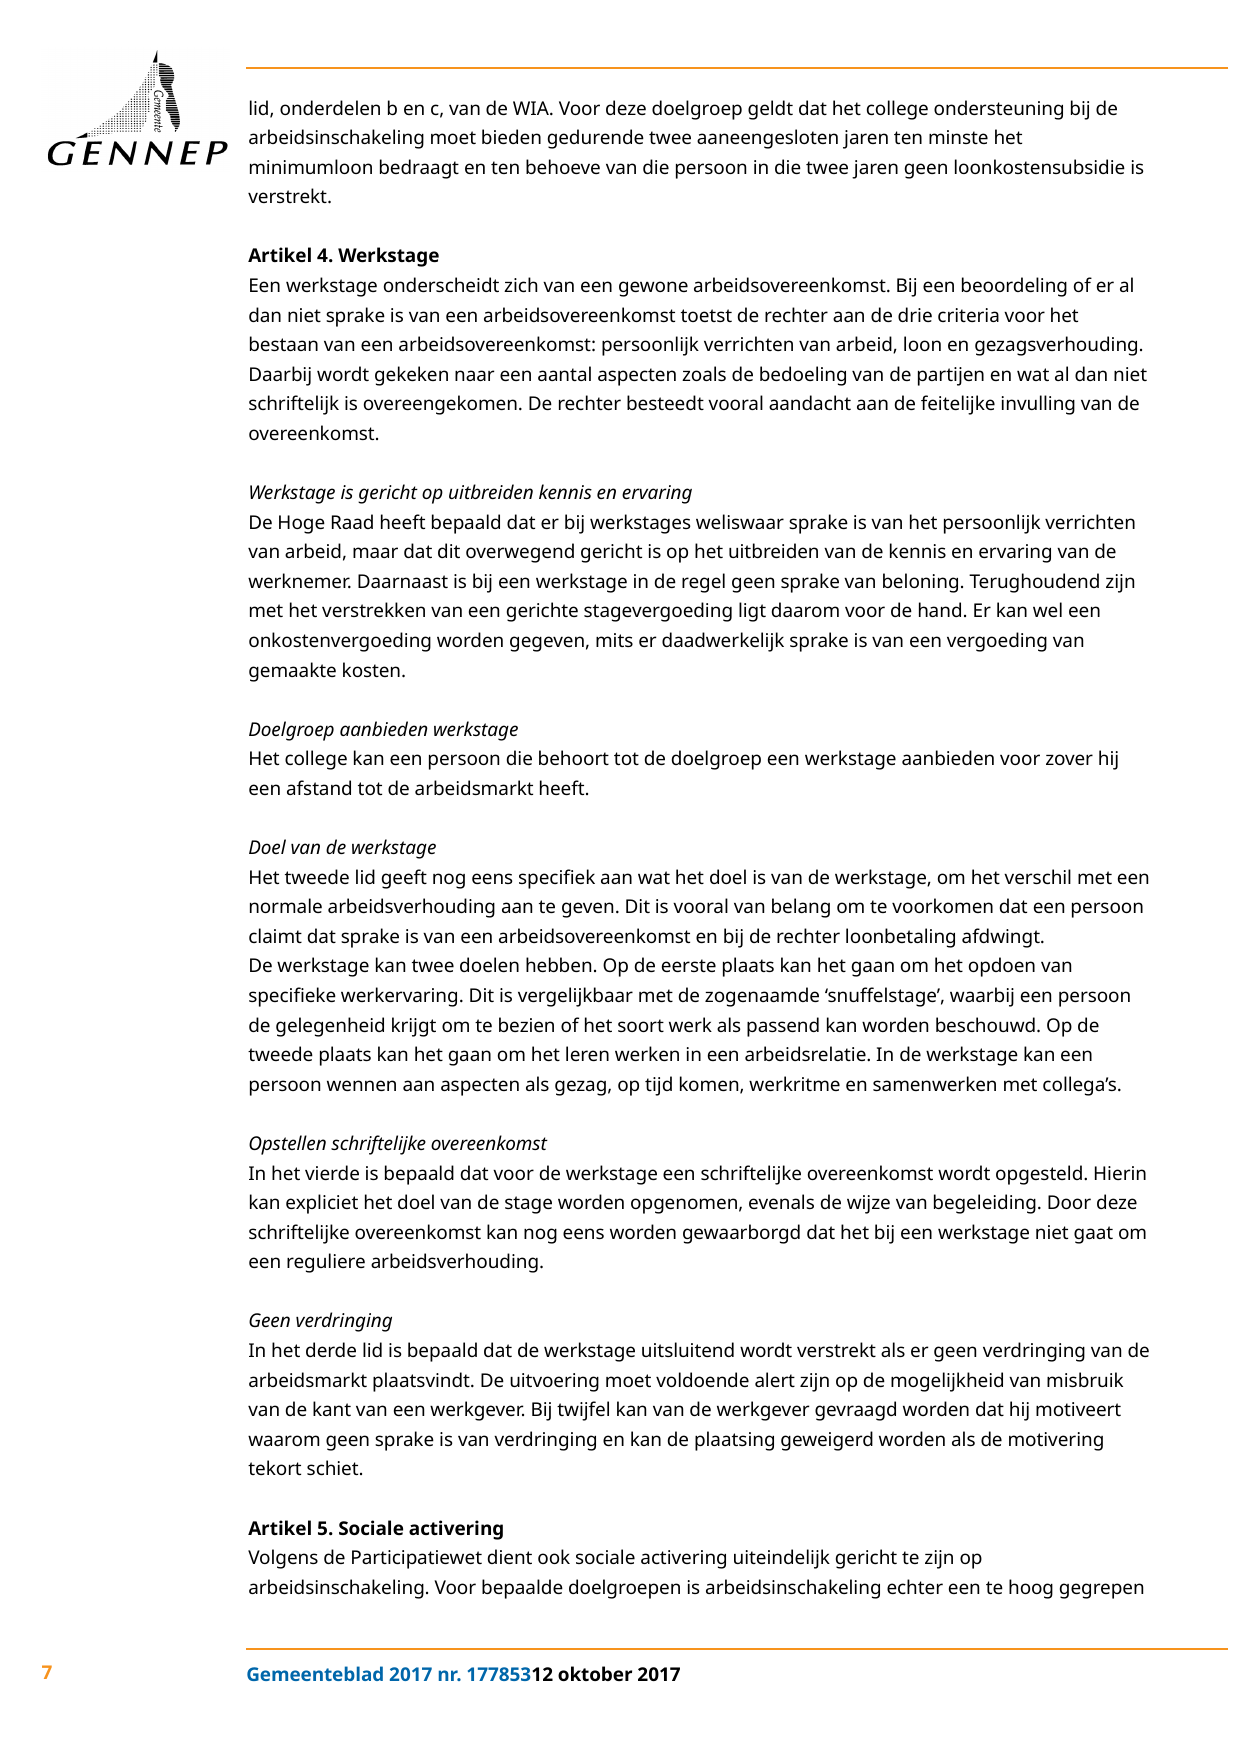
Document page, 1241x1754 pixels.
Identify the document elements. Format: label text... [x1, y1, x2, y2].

text Volgens de Participatiewet dient ook sociale activering uiteindelijk gericht te zijn op arbeidsinschakeling. Voor bepaalde doelgroepen is arbeidsinschakeling echter een te hoog gegrepen [248, 1544, 1152, 1600]
picture [41, 47, 231, 172]
text Werkstage is gericht op uitbreiden kennis en ervaring [248, 479, 1152, 505]
text De Hoge Raad heeft bepaald dat er bij werkstages weliswaar sprake is van het persoonlijk verrichten van arbeid, maar dat dit overwegend gericht is op het uitbreiden van de kennis en ervaring van de werknemer. Daarnaast is bij een werkstage in de regel geen sprake van beloning. Terughoudend zijn met het verstrekken van een gerichte stagevergoeding ligt daarom voor de hand. Er kan wel een onkostenvergoeding worden gegeven, mits er daadwerkelijk sprake is van een vergoeding van gemaakte kosten. [248, 509, 1152, 683]
text Doelgroep aanbieden werkstage [248, 716, 1152, 742]
text Een werkstage onderscheidt zich van een gewone arbeidsovereenkomst. Bij een beoordeling of er al dan niet sprake is van een arbeidsovereenkomst toetst de rechter aan de drie criteria voor het bestaan van een arbeidsovereenkomst: persoonlijk verrichten van arbeid, loon en gezagsverhouding. Daarbij wordt gekeken naar een aantal aspecten zoals de bedoeling van de partijen en wat al dan niet schriftelijk is overeengekomen. De rechter besteedt vooral aandacht aan de feitelijke invulling van de overeenkomst. [248, 272, 1152, 446]
text Geen verdringing [248, 1308, 1152, 1333]
text Doel van de werkstage [248, 834, 1152, 860]
text Het college kan een persoon die behoort tot de doelgroep een werkstage aanbieden voor zover hij een afstand tot de arbeidsmarkt heeft. [248, 746, 1152, 801]
text Het tweede lid geeft nog eens specifiek aan wat het doel is van de werkstage, om het verschil met een normale arbeidsverhouding aan te geven. Dit is vooral van belang om te voorkomen dat een persoon claimt dat sprake is van een arbeidsovereenkomst en bij de rechter loonbetaling afdwingt. [248, 864, 1152, 949]
text Artikel 4. Werkstage [248, 243, 1152, 268]
text Opstellen schriftelijke overeenkomst [248, 1130, 1152, 1156]
text De werkstage kan twee doelen hebben. Op de eerste plaats kan het gaan om het opdoen van specifieke werkervaring. Dit is vergelijkbaar met de zogenaamde ‘snuffelstage’, waarbij een persoon de gelegenheid krijgt om te bezien of het soort werk als passend kan worden beschouwd. Op de tweede plaats kan het gaan om het leren werken in een arbeidsrelatie. In de werkstage kan een persoon wennen aan aspecten als gezag, op tijd komen, werkritme en samenwerken met collega’s. [248, 953, 1152, 1097]
text In het vierde is bepaald dat voor de werkstage een schriftelijke overeenkomst wordt opgesteld. Hierin kan expliciet het doel van de stage worden opgenomen, evenals de wijze van begeleiding. Door deze schriftelijke overeenkomst kan nog eens worden gewaarborgd dat het bij een werkstage niet gaat om een reguliere arbeidsverhouding. [248, 1160, 1152, 1274]
text Artikel 5. Sociale activering [248, 1515, 1152, 1541]
text lid, onderdelen b en c, van de WIA. Voor deze doelgroep geldt dat het college ondersteuning bij de arbeidsinschakeling moet bieden gedurende twee aaneengesloten jaren ten minste het minimumloon bedraagt en ten behoeve van die persoon in die twee jaren geen loonkostensubsidie is verstrekt. [248, 95, 1152, 209]
text In het derde lid is bepaald dat de werkstage uitsluitend wordt verstrekt als er geen verdringing van de arbeidsmarkt plaatsvindt. De uitvoering moet voldoende alert zijn op de mogelijkheid van misbruik van de kant van een werkgever. Bij twijfel kan van de werkgever gevraagd worden dat hij motiveert waarom geen sprake is van verdringing en kan de plaatsing geweigerd worden als de motivering tekort schiet. [248, 1337, 1152, 1481]
